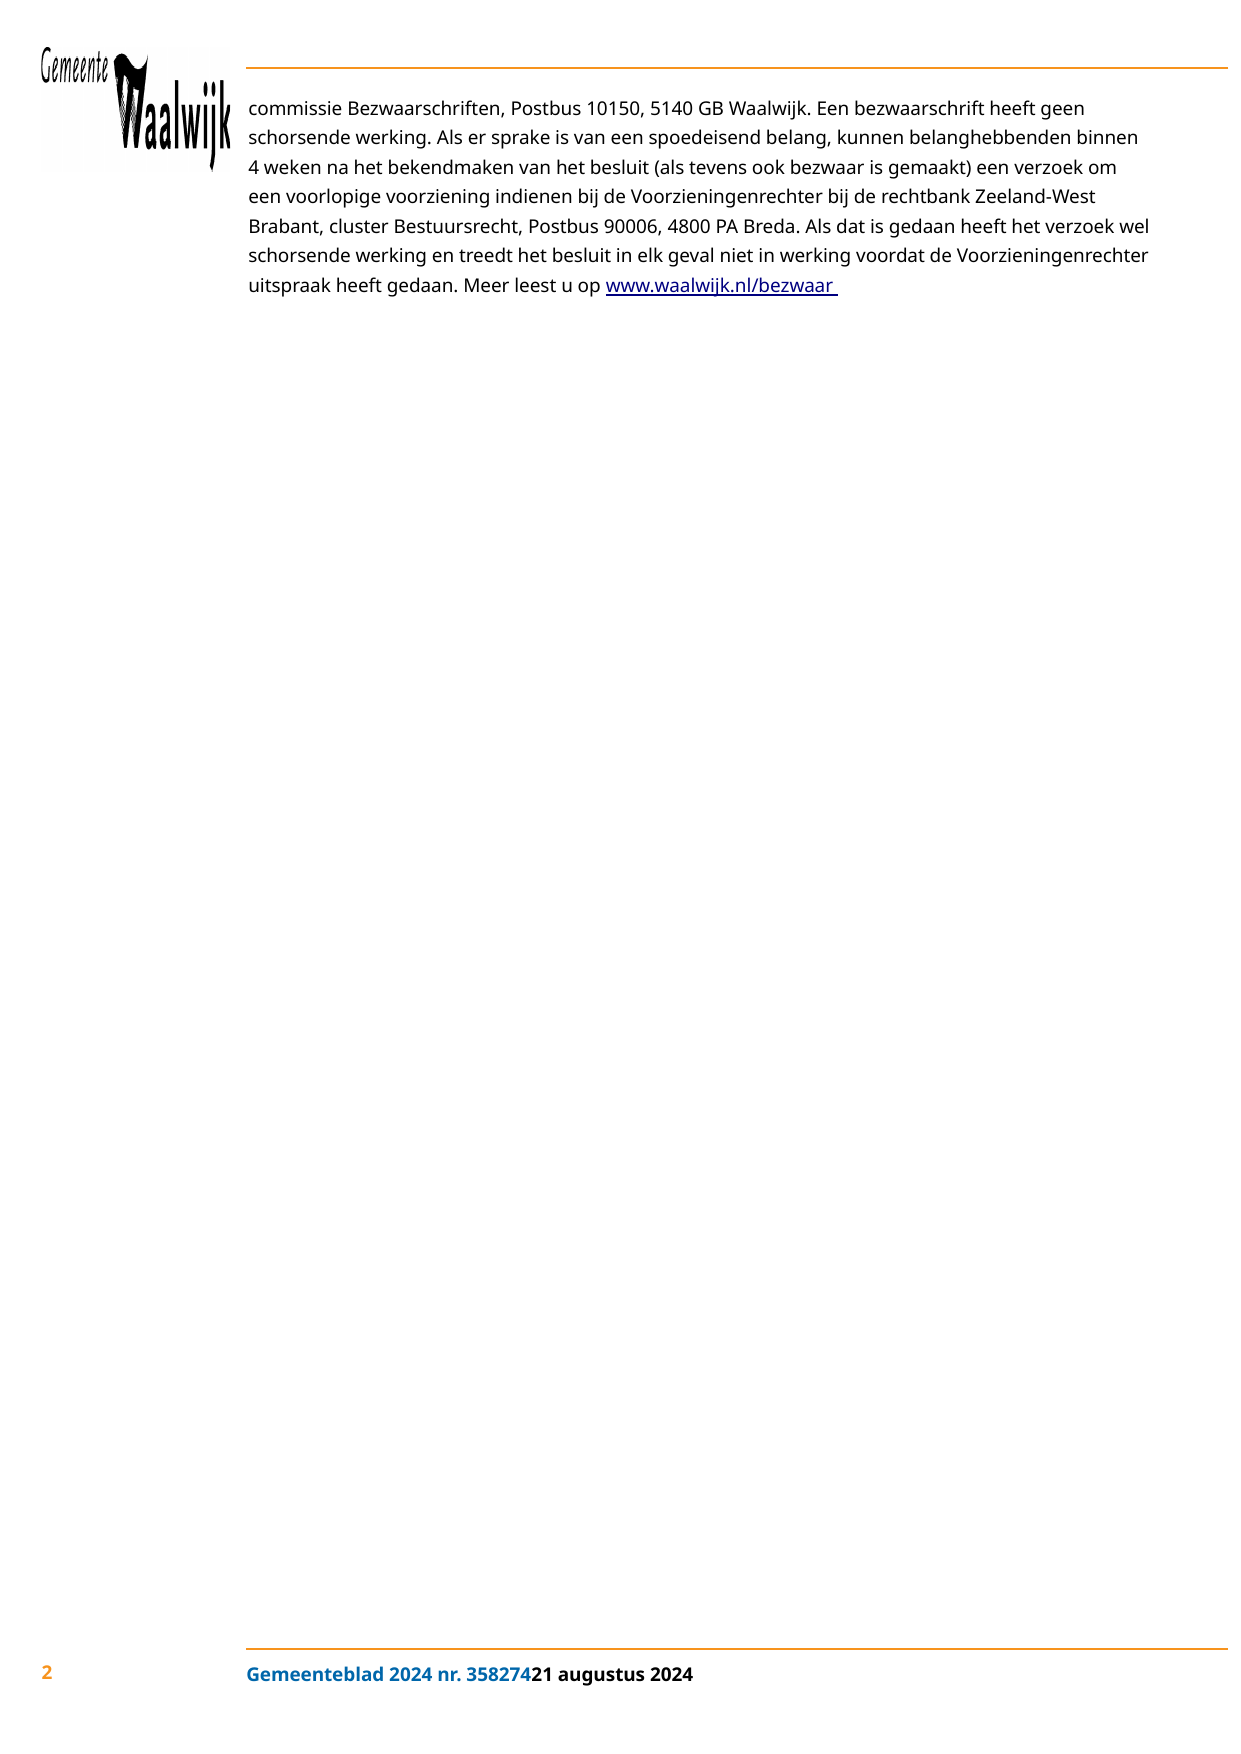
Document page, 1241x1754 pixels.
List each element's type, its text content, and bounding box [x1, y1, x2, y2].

text commissie Bezwaarschriften, Postbus 10150, 5140 GB Waalwijk. Een bezwaarschrift heeft geen schorsende werking. Als er sprake is van een spoedeisend belang, kunnen belanghebbenden binnen 4 weken na het bekendmaken van het besluit (als tevens ook bezwaar is gemaakt) een verzoek om een voorlopige voorziening indienen bij de Voorzieningenrechter bij de rechtbank Zeeland-West Brabant, cluster Bestuursrecht, Postbus 90006, 4800 PA Breda. Als dat is gedaan heeft het verzoek wel schorsende werking en treedt het besluit in elk geval niet in werking voordat de Voorzieningenrechter uitspraak heeft gedaan. Meer leest u op www.waalwijk.nl/bezwaar [248, 95, 1152, 298]
picture [41, 47, 231, 172]
